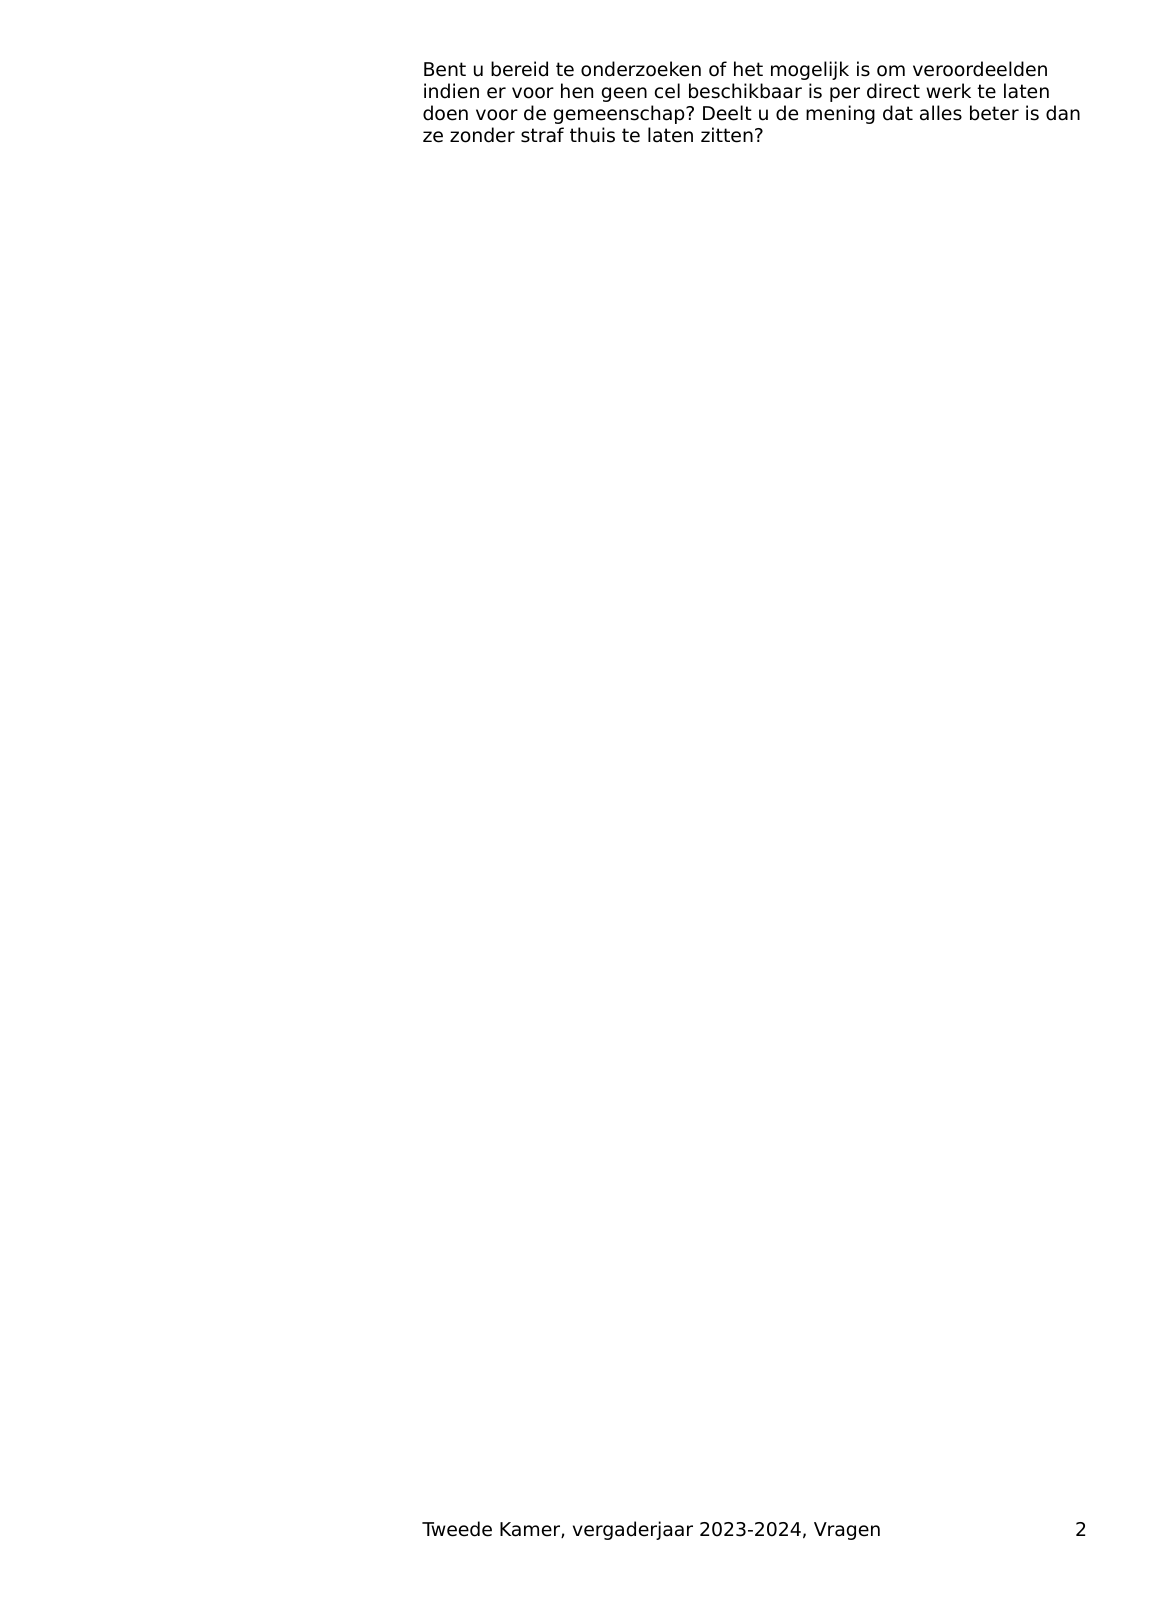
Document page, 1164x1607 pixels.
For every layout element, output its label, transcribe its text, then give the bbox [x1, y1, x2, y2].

text Bent u bereid te onderzoeken of het mogelijk is om veroordeelden indien er voor hen geen cel beschikbaar is per direct werk te laten doen voor de gemeenschap? Deelt u de mening dat alles beter is dan ze zonder straf thuis te laten zitten? [422, 59, 1087, 147]
